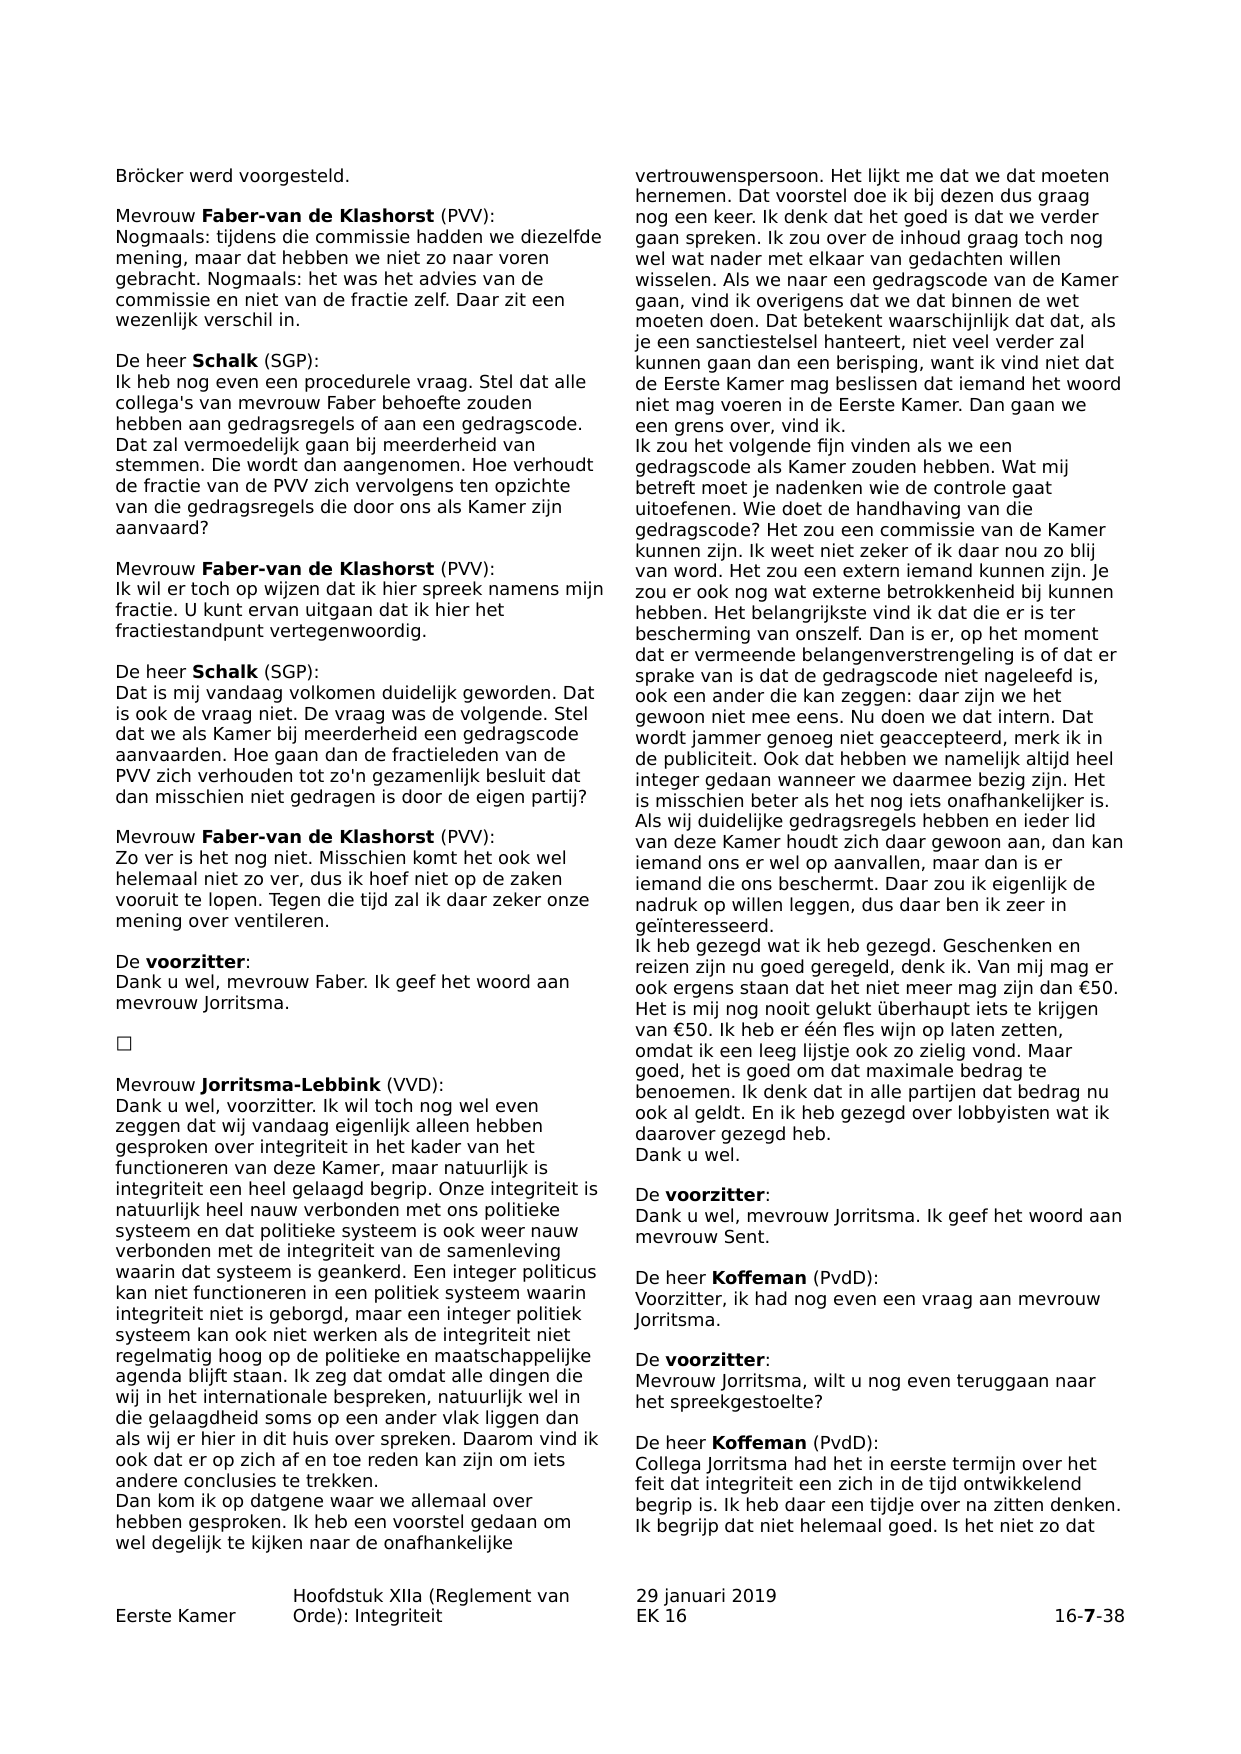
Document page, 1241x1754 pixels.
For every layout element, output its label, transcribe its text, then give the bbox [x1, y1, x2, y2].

text De voorzitter: [115, 951, 605, 972]
text De voorzitter: [635, 1185, 1125, 1206]
text Mevrouw Faber-van de Klashorst (PVV): [115, 558, 605, 579]
text Dat is mij vandaag volkomen duidelijk geworden. Dat is ook de vraag niet. De vraag was de volgende. Stel dat we als Kamer bij meerderheid een gedragscode aanvaarden. Hoe gaan dan de fractieleden van de PVV zich verhouden tot zo'n gezamenlijk besluit dat dan misschien niet gedragen is door de eigen partij? [115, 682, 605, 807]
text vertrouwenspersoon. Het lijkt me dat we dat moeten hernemen. Dat voorstel doe ik bij dezen dus graag nog een keer. Ik denk dat het goed is dat we verder gaan spreken. Ik zou over de inhoud graag toch nog wel wat nader met elkaar van gedachten willen wisselen. Als we naar een gedragscode van de Kamer gaan, vind ik overigens dat we dat binnen de wet moeten doen. Dat betekent waarschijnlijk dat dat, als je een sanctiestelsel hanteert, niet veel verder zal kunnen gaan dan een berisping, want ik vind niet dat de Eerste Kamer mag beslissen dat iemand het woord niet mag voeren in de Eerste Kamer. Dan gaan we een grens over, vind ik. [635, 165, 1125, 436]
text Bröcker werd voorgesteld. [115, 165, 605, 186]
text De heer Koffeman (PvdD): [635, 1432, 1125, 1453]
text Mevrouw Faber-van de Klashorst (PVV): [115, 827, 605, 848]
text Ik heb gezegd wat ik heb gezegd. Geschenken en reizen zijn nu goed geregeld, denk ik. Van mij mag er ook ergens staan dat het niet meer mag zijn dan €50. Het is mij nog nooit gelukt überhaupt iets te krijgen van €50. Ik heb er één fles wijn op laten zetten, omdat ik een leeg lijstje ook zo zielig vond. Maar goed, het is goed om dat maximale bedrag te benoemen. Ik denk dat in alle partijen dat bedrag nu ook al geldt. En ik heb gezegd over lobbyisten wat ik daarover gezegd heb. [635, 936, 1125, 1144]
text Ik zou het volgende fijn vinden als we een gedragscode als Kamer zouden hebben. Wat mij betreft moet je nadenken wie de controle gaat uitoefenen. Wie doet de handhaving van die gedragscode? Het zou een commissie van de Kamer kunnen zijn. Ik weet niet zeker of ik daar nou zo blij van word. Het zou een extern iemand kunnen zijn. Je zou er ook nog wat externe betrokkenheid bij kunnen hebben. Het belangrijkste vind ik dat die er is ter bescherming van onszelf. Dan is er, op het moment dat er vermeende belangenverstrengeling is of dat er sprake van is dat de gedragscode niet nageleefd is, ook een ander die kan zeggen: daar zijn we het gewoon niet mee eens. Nu doen we dat intern. Dat wordt jammer genoeg niet geaccepteerd, merk ik in de publiciteit. Ook dat hebben we namelijk altijd heel integer gedaan wanneer we daarmee bezig zijn. Het is misschien beter als het nog iets onafhankelijker is. Als wij duidelijke gedragsregels hebben en ieder lid van deze Kamer houdt zich daar gewoon aan, dan kan iemand ons er wel op aanvallen, maar dan is er iemand die ons beschermt. Daar zou ik eigenlijk de nadruk op willen leggen, dus daar ben ik zeer in geïnteresseerd. [635, 436, 1125, 936]
text ⬜ [115, 1034, 605, 1054]
text Mevrouw Jorritsma-Lebbink (VVD): [115, 1074, 605, 1095]
text Dank u wel, mevrouw Jorritsma. Ik geef het woord aan mevrouw Sent. [635, 1206, 1125, 1248]
text Dank u wel. [635, 1144, 1125, 1165]
text Nogmaals: tijdens die commissie hadden we diezelfde mening, maar dat hebben we niet zo naar voren gebracht. Nogmaals: het was het advies van de commissie en niet van de fractie zelf. Daar zit een wezenlijk verschil in. [115, 227, 605, 331]
text Collega Jorritsma had het in eerste termijn over het feit dat integriteit een zich in de tijd ontwikkelend begrip is. Ik heb daar een tijdje over na zitten denken. Ik begrijp dat niet helemaal goed. Is het niet zo dat [635, 1453, 1125, 1537]
text Zo ver is het nog niet. Misschien komt het ook wel helemaal niet zo ver, dus ik hoef niet op de zaken vooruit te lopen. Tegen die tijd zal ik daar zeker onze mening over ventileren. [115, 848, 605, 931]
text Mevrouw Jorritsma, wilt u nog even teruggaan naar het spreekgestoelte? [635, 1371, 1125, 1412]
text Ik wil er toch op wijzen dat ik hier spreek namens mijn fractie. U kunt ervan uitgaan dat ik hier het fractiestandpunt vertegenwoordig. [115, 579, 605, 642]
text De heer Schalk (SGP): [115, 662, 605, 682]
text De heer Schalk (SGP): [115, 351, 605, 372]
text Voorzitter, ik had nog even een vraag aan mevrouw Jorritsma. [635, 1288, 1125, 1330]
text Dank u wel, voorzitter. Ik wil toch nog wel even zeggen dat wij vandaag eigenlijk alleen hebben gesproken over integriteit in het kader van het functioneren van deze Kamer, maar natuurlijk is integriteit een heel gelaagd begrip. Onze integriteit is natuurlijk heel nauw verbonden met ons politieke systeem en dat politieke systeem is ook weer nauw verbonden met de integriteit van de samenleving waarin dat systeem is geankerd. Een integer politicus kan niet functioneren in een politiek systeem waarin integriteit niet is geborgd, maar een integer politiek systeem kan ook niet werken als de integriteit niet regelmatig hoog op de politieke en maatschappelijke agenda blijft staan. Ik zeg dat omdat alle dingen die wij in het internationale bespreken, natuurlijk wel in die gelaagdheid soms op een ander vlak liggen dan als wij er hier in dit huis over spreken. Daarom vind ik ook dat er op zich af en toe reden kan zijn om iets andere conclusies te trekken. [115, 1095, 605, 1491]
text Dan kom ik op datgene waar we allemaal over hebben gesproken. Ik heb een voorstel gedaan om wel degelijk te kijken naar de onafhankelijke [115, 1491, 605, 1554]
text De heer Koffeman (PvdD): [635, 1268, 1125, 1288]
text Mevrouw Faber-van de Klashorst (PVV): [115, 206, 605, 227]
text Ik heb nog even een procedurele vraag. Stel dat alle collega's van mevrouw Faber behoefte zouden hebben aan gedragsregels of aan een gedragscode. Dat zal vermoedelijk gaan bij meerderheid van stemmen. Die wordt dan aangenomen. Hoe verhoudt de fractie van de PVV zich vervolgens ten opzichte van die gedragsregels die door ons als Kamer zijn aanvaard? [115, 372, 605, 538]
text Dank u wel, mevrouw Faber. Ik geef het woord aan mevrouw Jorritsma. [115, 972, 605, 1014]
text De voorzitter: [635, 1350, 1125, 1371]
